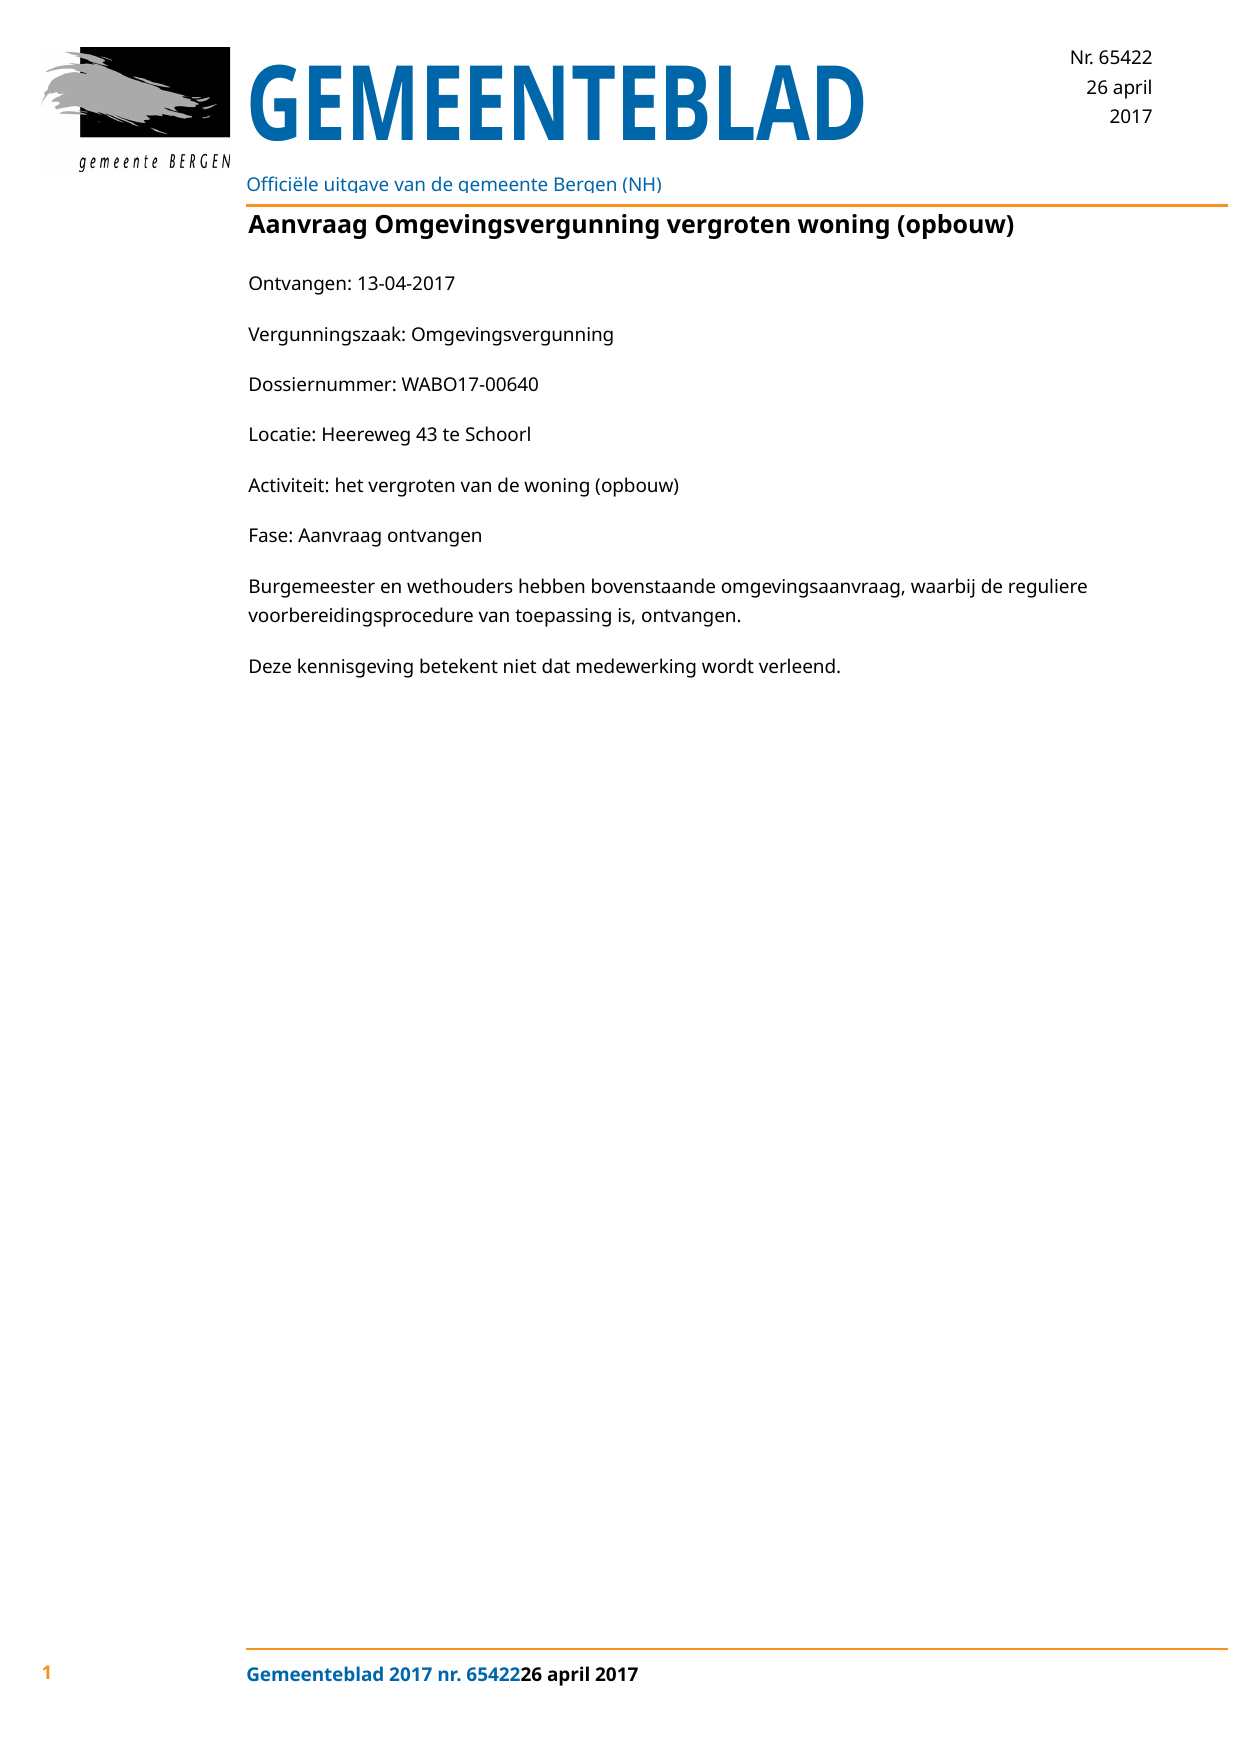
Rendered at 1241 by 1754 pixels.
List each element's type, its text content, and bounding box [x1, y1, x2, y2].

text Ontvangen: 13-04-2017 [248, 270, 1152, 296]
text Fase: Aanvraag ontvangen [248, 522, 1152, 548]
text Vergunningszaak: Omgevingsvergunning [248, 321, 1152, 346]
text Burgemeester en wethouders hebben bovenstaande omgevingsaanvraag, waarbij de reguliere voorbereidingsprocedure van toepassing is, ontvangen. [248, 573, 1152, 628]
text Deze kennisgeving betekent niet dat medewerking wordt verleend. [248, 653, 1152, 678]
text Dossiernummer: WABO17-00640 [248, 371, 1152, 397]
text Locatie: Heereweg 43 te Schoorl [248, 422, 1152, 447]
text Aanvraag Omgevingsvergunning vergroten woning (opbouw) [248, 207, 1152, 241]
picture [41, 47, 231, 172]
text Activiteit: het vergroten van de woning (opbouw) [248, 472, 1152, 498]
